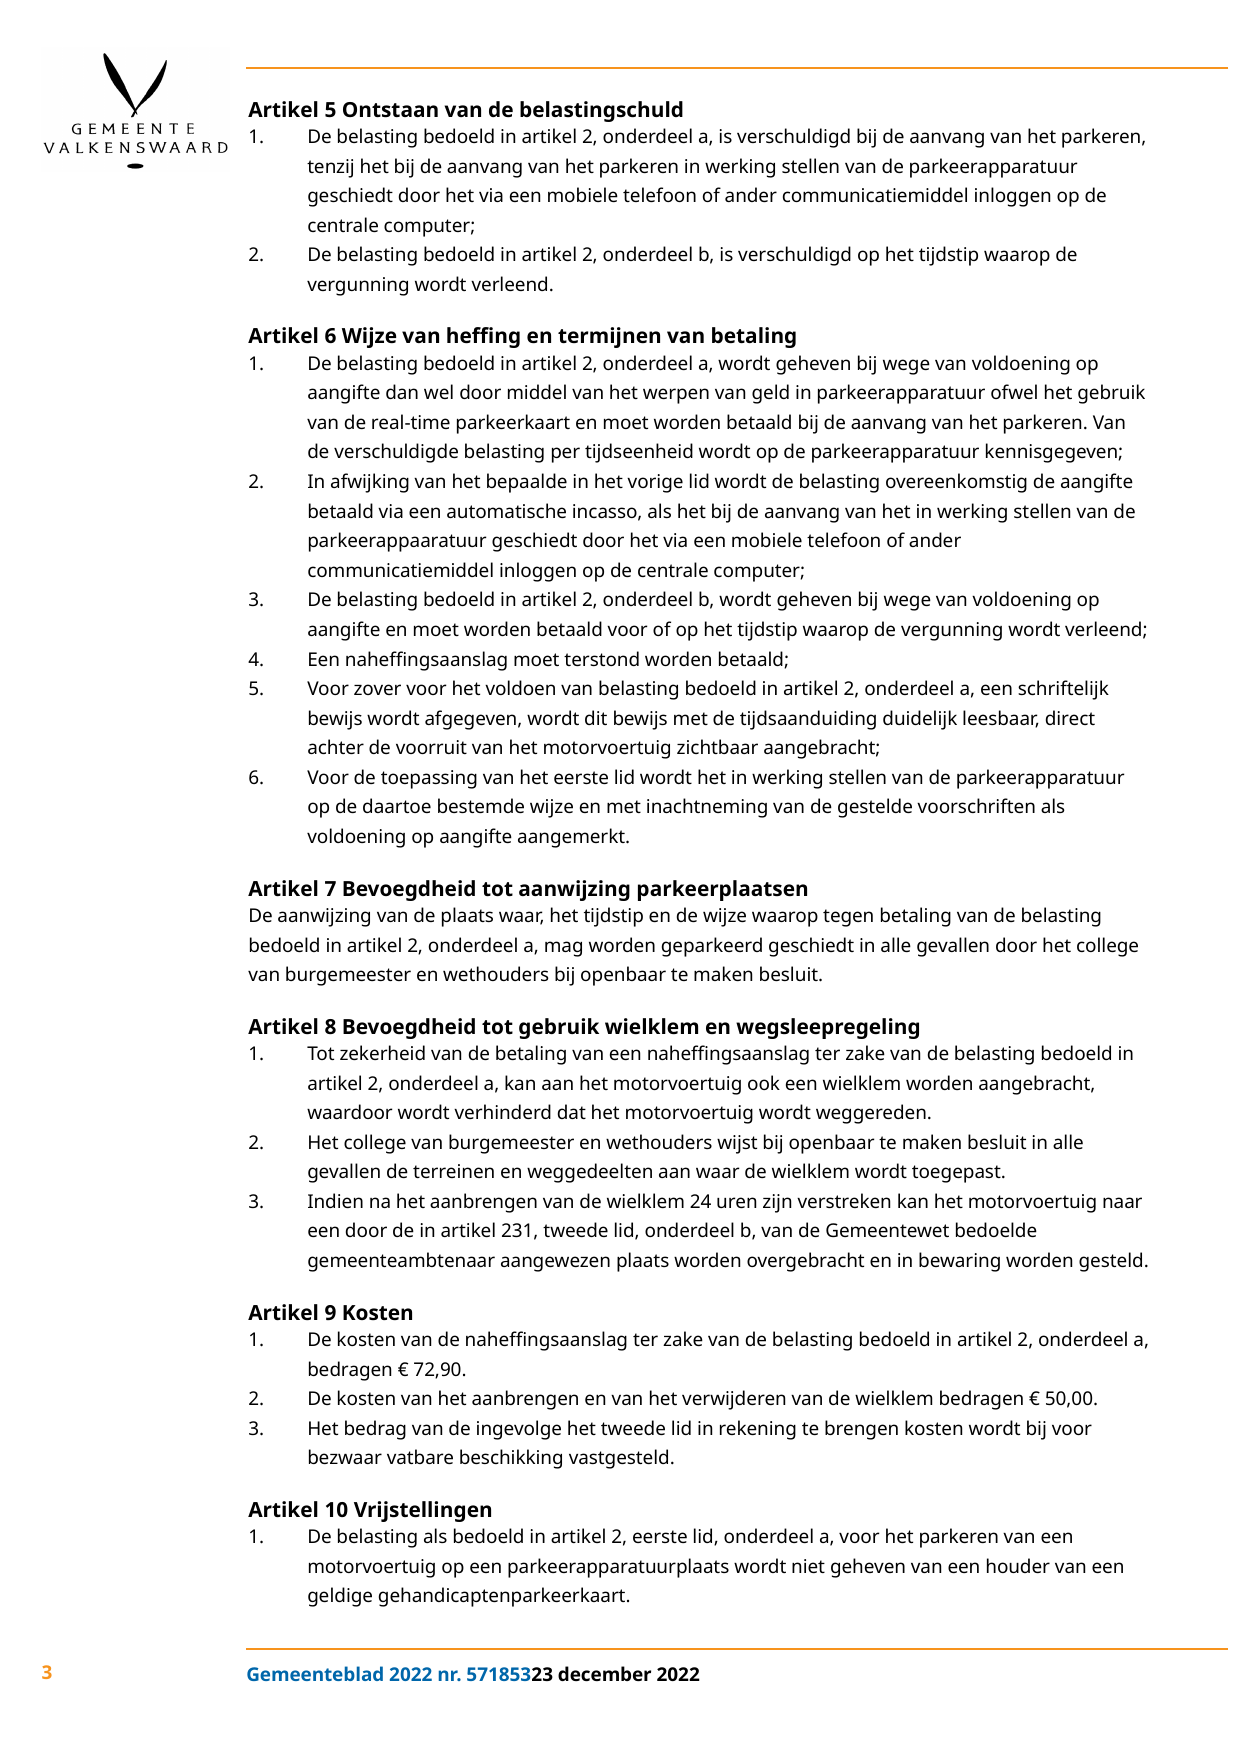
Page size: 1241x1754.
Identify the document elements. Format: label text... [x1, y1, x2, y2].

list Het college van burgemeester en wethouders wijst bij openbaar te maken besluit in alle gevallen de terreinen en weggedeelten aan waar de wielklem wordt toegepast. [248, 1129, 1152, 1184]
text Artikel 7 Bevoegdheid tot aanwijzing parkeerplaatsen [248, 874, 1152, 902]
text Artikel 9 Kosten [248, 1298, 1152, 1326]
list De belasting als bedoeld in artikel 2, eerste lid, onderdeel a, voor het parkeren van een motorvoertuig op een parkeerapparatuurplaats wordt niet geheven van een houder van een geldige gehandicaptenparkeerkaart. [248, 1523, 1152, 1608]
list Voor de toepassing van het eerste lid wordt het in werking stellen van de parkeerapparatuur op de daartoe bestemde wijze en met inachtneming van de gestelde voorschriften als voldoening op aangifte aangemerkt. [248, 764, 1152, 849]
text Artikel 8 Bevoegdheid tot gebruik wielklem en wegsleepregeling [248, 1012, 1152, 1040]
list De belasting bedoeld in artikel 2, onderdeel a, is verschuldigd bij de aanvang van het parkeren, tenzij het bij de aanvang van het parkeren in werking stellen van de parkeerapparatuur geschiedt door het via een mobiele telefoon of ander communicatiemiddel inloggen op de centrale computer; [248, 123, 1152, 238]
list De belasting bedoeld in artikel 2, onderdeel b, is verschuldigd op het tijdstip waarop de vergunning wordt verleend. [248, 242, 1152, 297]
list Een naheffingsaanslag moet terstond worden betaald; [248, 646, 1152, 672]
list Het bedrag van de ingevolge het tweede lid in rekening te brengen kosten wordt bij voor bezwaar vatbare beschikking vastgesteld. [248, 1415, 1152, 1470]
list In afwijking van het bepaalde in het vorige lid wordt de belasting overeenkomstig de aangifte betaald via een automatische incasso, als het bij de aanvang van het in werking stellen van de parkeerappaaratuur geschiedt door het via een mobiele telefoon of ander communicatiemiddel inloggen op de centrale computer; [248, 468, 1152, 583]
list Tot zekerheid van de betaling van een naheffingsaanslag ter zake van de belasting bedoeld in artikel 2, onderdeel a, kan aan het motorvoertuig ook een wielklem worden aangebracht, waardoor wordt verhinderd dat het motorvoertuig wordt weggereden. [248, 1040, 1152, 1125]
text Artikel 10 Vrijstellingen [248, 1495, 1152, 1523]
text Artikel 5 Ontstaan van de belastingschuld [248, 95, 1152, 123]
picture [41, 47, 231, 172]
list De belasting bedoeld in artikel 2, onderdeel b, wordt geheven bij wege van voldoening op aangifte en moet worden betaald voor of op het tijdstip waarop de vergunning wordt verleend; [248, 587, 1152, 642]
list De kosten van het aanbrengen en van het verwijderen van de wielklem bedragen € 50,00. [248, 1385, 1152, 1411]
list Voor zover voor het voldoen van belasting bedoeld in artikel 2, onderdeel a, een schriftelijk bewijs wordt afgegeven, wordt dit bewijs met de tijdsaanduiding duidelijk leesbaar, direct achter de voorruit van het motorvoertuig zichtbaar aangebracht; [248, 675, 1152, 760]
list Indien na het aanbrengen van de wielklem 24 uren zijn verstreken kan het motorvoertuig naar een door de in artikel 231, tweede lid, onderdeel b, van de Gemeentewet bedoelde gemeenteambtenaar aangewezen plaats worden overgebracht en in bewaring worden gesteld. [248, 1188, 1152, 1273]
list De kosten van de naheffingsaanslag ter zake van de belasting bedoeld in artikel 2, onderdeel a, bedragen € 72,90. [248, 1326, 1152, 1381]
text Artikel 6 Wijze van heffing en termijnen van betaling [248, 322, 1152, 350]
text De aanwijzing van de plaats waar, het tijdstip en de wijze waarop tegen betaling van de belasting bedoeld in artikel 2, onderdeel a, mag worden geparkeerd geschiedt in alle gevallen door het college van burgemeester en wethouders bij openbaar te maken besluit. [248, 902, 1152, 987]
list De belasting bedoeld in artikel 2, onderdeel a, wordt geheven bij wege van voldoening op aangifte dan wel door middel van het werpen van geld in parkeerapparatuur ofwel het gebruik van de real-time parkeerkaart en moet worden betaald bij de aanvang van het parkeren. Van de verschuldigde belasting per tijdseenheid wordt op de parkeerapparatuur kennisgegeven; [248, 350, 1152, 464]
